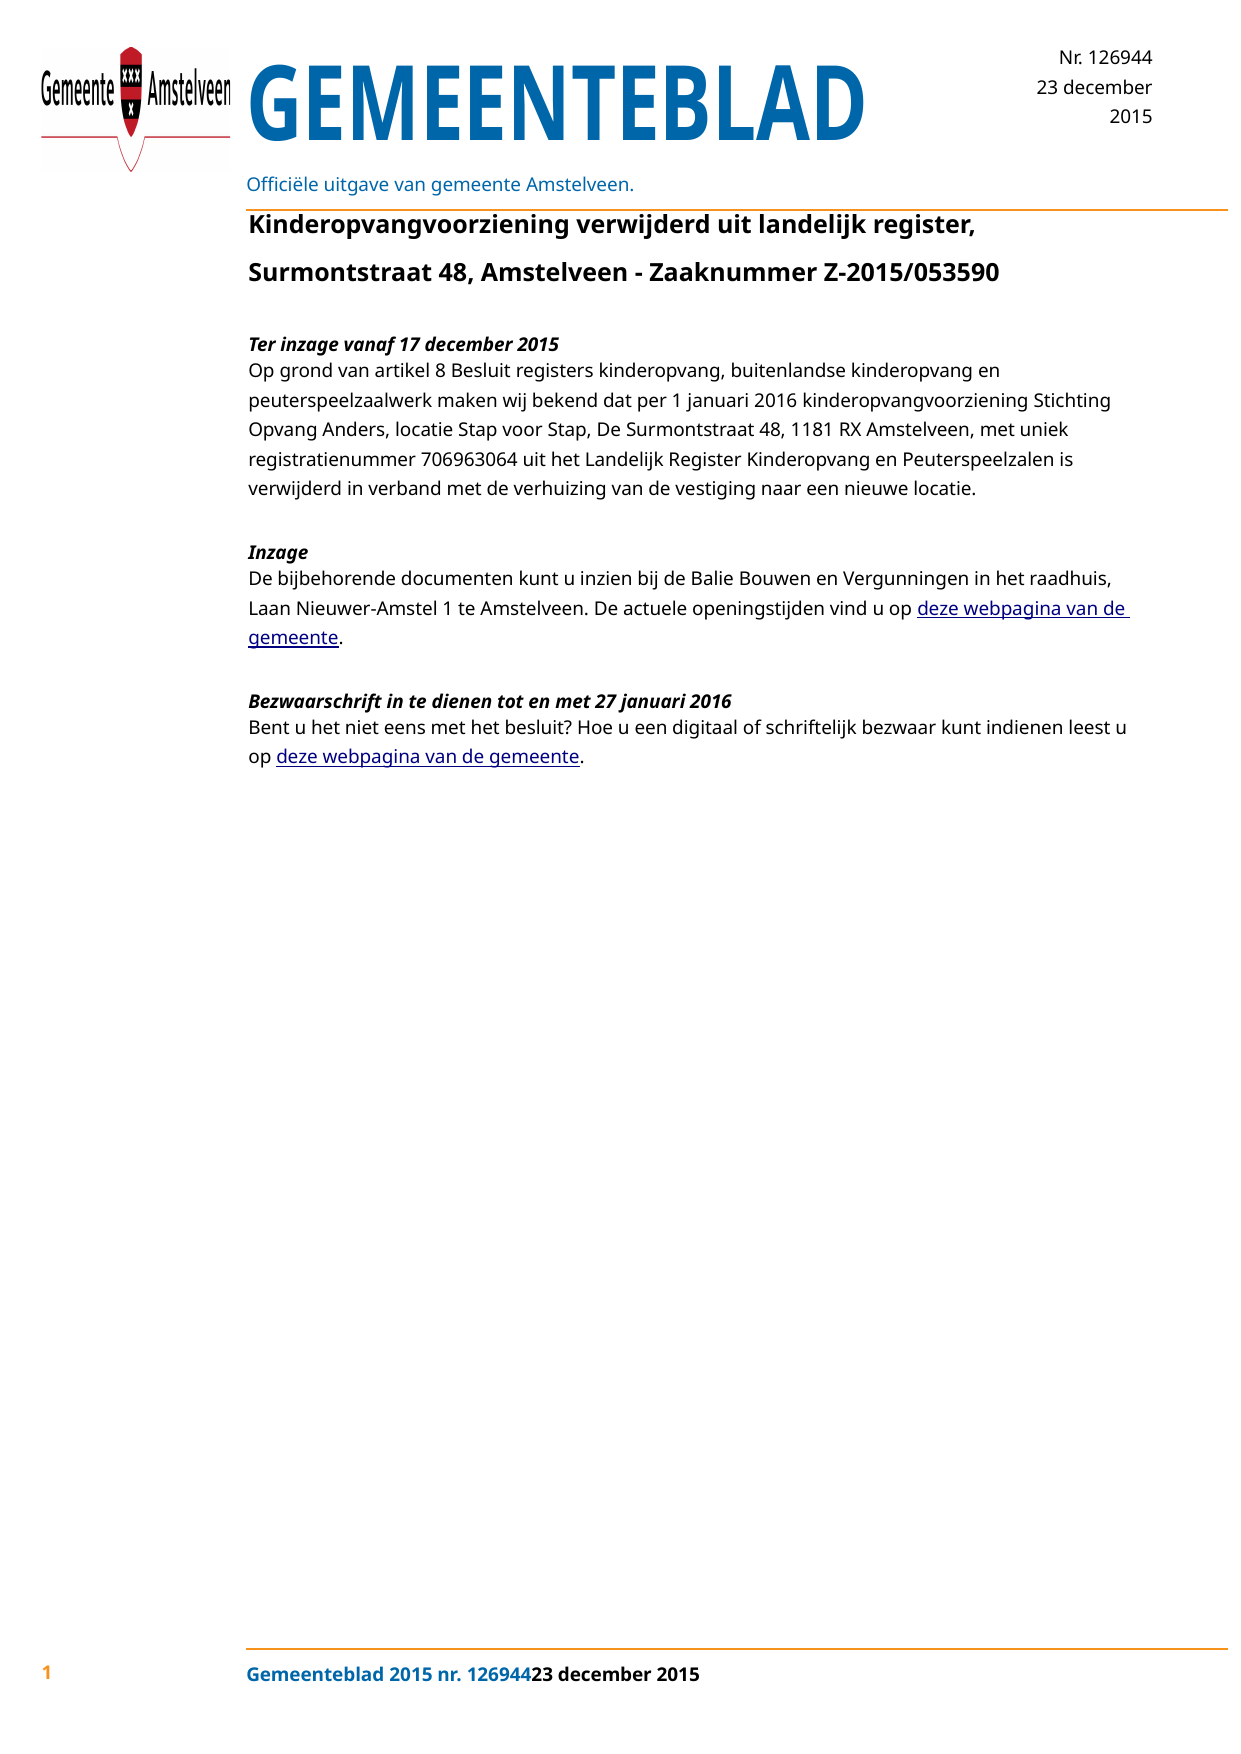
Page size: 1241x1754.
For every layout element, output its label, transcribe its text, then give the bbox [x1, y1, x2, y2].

picture [41, 47, 231, 172]
text Bezwaarschrift in te dienen tot en met 27 januari 2016 [248, 688, 1152, 714]
text Inzage [248, 539, 1152, 565]
text Ter inzage vanaf 17 december 2015 [248, 331, 1152, 357]
text Op grond van artikel 8 Besluit registers kinderopvang, buitenlandse kinderopvang en peuterspeelzaalwerk maken wij bekend dat per 1 januari 2016 kinderopvangvoorziening Stichting Opvang Anders, locatie Stap voor Stap, De Surmontstraat 48, 1181 RX Amstelveen, met uniek registratienummer 706963064 uit het Landelijk Register Kinderopvang en Peuterspeelzalen is verwijderd in verband met de verhuizing van de vestiging naar een nieuwe locatie. [248, 357, 1152, 501]
text De bijbehorende documenten kunt u inzien bij de Balie Bouwen en Vergunningen in het raadhuis, Laan Nieuwer-Amstel 1 te Amstelveen. De actuele openingstijden vind u op deze webpagina van de gemeente. [248, 565, 1152, 650]
text Kinderopvangvoorziening verwijderd uit landelijk register, Surmontstraat 48, Amstelveen - Zaaknummer Z-2015/053590 [248, 211, 1152, 288]
text Bent u het niet eens met het besluit? Hoe u een digitaal of schriftelijk bezwaar kunt indienen leest u op deze webpagina van de gemeente. [248, 714, 1152, 769]
